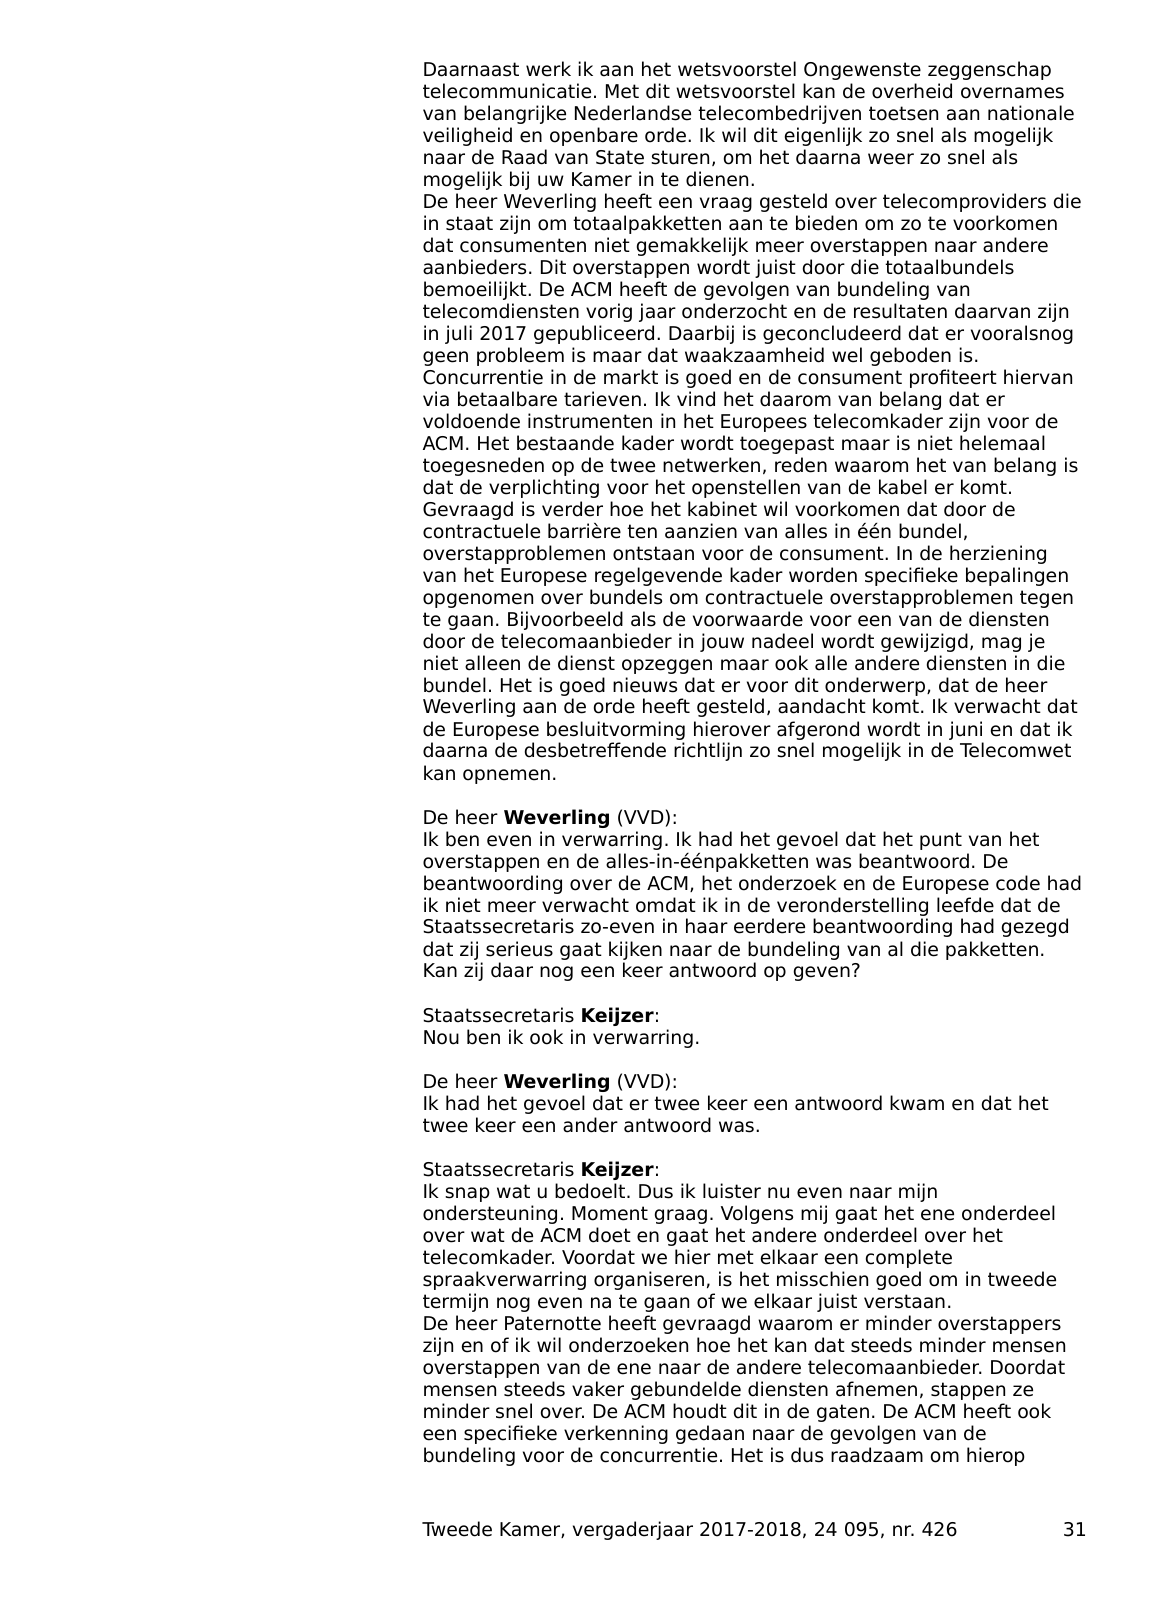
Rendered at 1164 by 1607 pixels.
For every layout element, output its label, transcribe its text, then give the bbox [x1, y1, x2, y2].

text Nou ben ik ook in verwarring. [422, 1027, 1087, 1048]
text Daarnaast werk ik aan het wetsvoorstel Ongewenste zeggenschap telecommunicatie. Met dit wetsvoorstel kan de overheid overnames van belangrijke Nederlandse telecombedrijven toetsen aan nationale veiligheid en openbare orde. Ik wil dit eigenlijk zo snel als mogelijk naar de Raad van State sturen, om het daarna weer zo snel als mogelijk bij uw Kamer in te dienen. [422, 59, 1087, 191]
text De heer Paternotte heeft gevraagd waarom er minder overstappers zijn en of ik wil onderzoeken hoe het kan dat steeds minder mensen overstappen van de ene naar de andere telecomaanbieder. Doordat mensen steeds vaker gebundelde diensten afnemen, stappen ze minder snel over. De ACM houdt dit in de gaten. De ACM heeft ook een specifieke verkenning gedaan naar de gevolgen van de bundeling voor de concurrentie. Het is dus raadzaam om hierop [422, 1313, 1087, 1467]
text Ik had het gevoel dat er twee keer een antwoord kwam en dat het twee keer een ander antwoord was. [422, 1093, 1087, 1137]
text De heer Weverling (VVD): [422, 1071, 1087, 1093]
text Gevraagd is verder hoe het kabinet wil voorkomen dat door de contractuele barrière ten aanzien van alles in één bundel, overstapproblemen ontstaan voor de consument. In de herziening van het Europese regelgevende kader worden specifieke bepalingen opgenomen over bundels om contractuele overstapproblemen tegen te gaan. Bijvoorbeeld als de voorwaarde voor een van de diensten door de telecomaanbieder in jouw nadeel wordt gewijzigd, mag je niet alleen de dienst opzeggen maar ook alle andere diensten in die bundel. Het is goed nieuws dat er voor dit onderwerp, dat de heer Weverling aan de orde heeft gesteld, aandacht komt. Ik verwacht dat de Europese besluitvorming hierover afgerond wordt in juni en dat ik daarna de desbetreffende richtlijn zo snel mogelijk in de Telecomwet kan opnemen. [422, 499, 1087, 784]
text Staatssecretaris Keijzer: [422, 1004, 1087, 1027]
text Ik snap wat u bedoelt. Dus ik luister nu even naar mijn ondersteuning. Moment graag. Volgens mij gaat het ene onderdeel over wat de ACM doet en gaat het andere onderdeel over het telecomkader. Voordat we hier met elkaar een complete spraakverwarring organiseren, is het misschien goed om in tweede termijn nog even na te gaan of we elkaar juist verstaan. [422, 1181, 1087, 1313]
text De heer Weverling (VVD): [422, 807, 1087, 828]
text Staatssecretaris Keijzer: [422, 1159, 1087, 1181]
text De heer Weverling heeft een vraag gesteld over telecomproviders die in staat zijn om totaalpakketten aan te bieden om zo te voorkomen dat consumenten niet gemakkelijk meer overstappen naar andere aanbieders. Dit overstappen wordt juist door die totaalbundels bemoeilijkt. De ACM heeft de gevolgen van bundeling van telecomdiensten vorig jaar onderzocht en de resultaten daarvan zijn in juli 2017 gepubliceerd. Daarbij is geconcludeerd dat er vooralsnog geen probleem is maar dat waakzaamheid wel geboden is. Concurrentie in de markt is goed en de consument profiteert hiervan via betaalbare tarieven. Ik vind het daarom van belang dat er voldoende instrumenten in het Europees telecomkader zijn voor de ACM. Het bestaande kader wordt toegepast maar is niet helemaal toegesneden op de twee netwerken, reden waarom het van belang is dat de verplichting voor het openstellen van de kabel er komt. [422, 191, 1087, 499]
text Ik ben even in verwarring. Ik had het gevoel dat het punt van het overstappen en de alles-in-éénpakketten was beantwoord. De beantwoording over de ACM, het onderzoek en de Europese code had ik niet meer verwacht omdat ik in de veronderstelling leefde dat de Staatssecretaris zo-even in haar eerdere beantwoording had gezegd dat zij serieus gaat kijken naar de bundeling van al die pakketten. Kan zij daar nog een keer antwoord op geven? [422, 828, 1087, 982]
